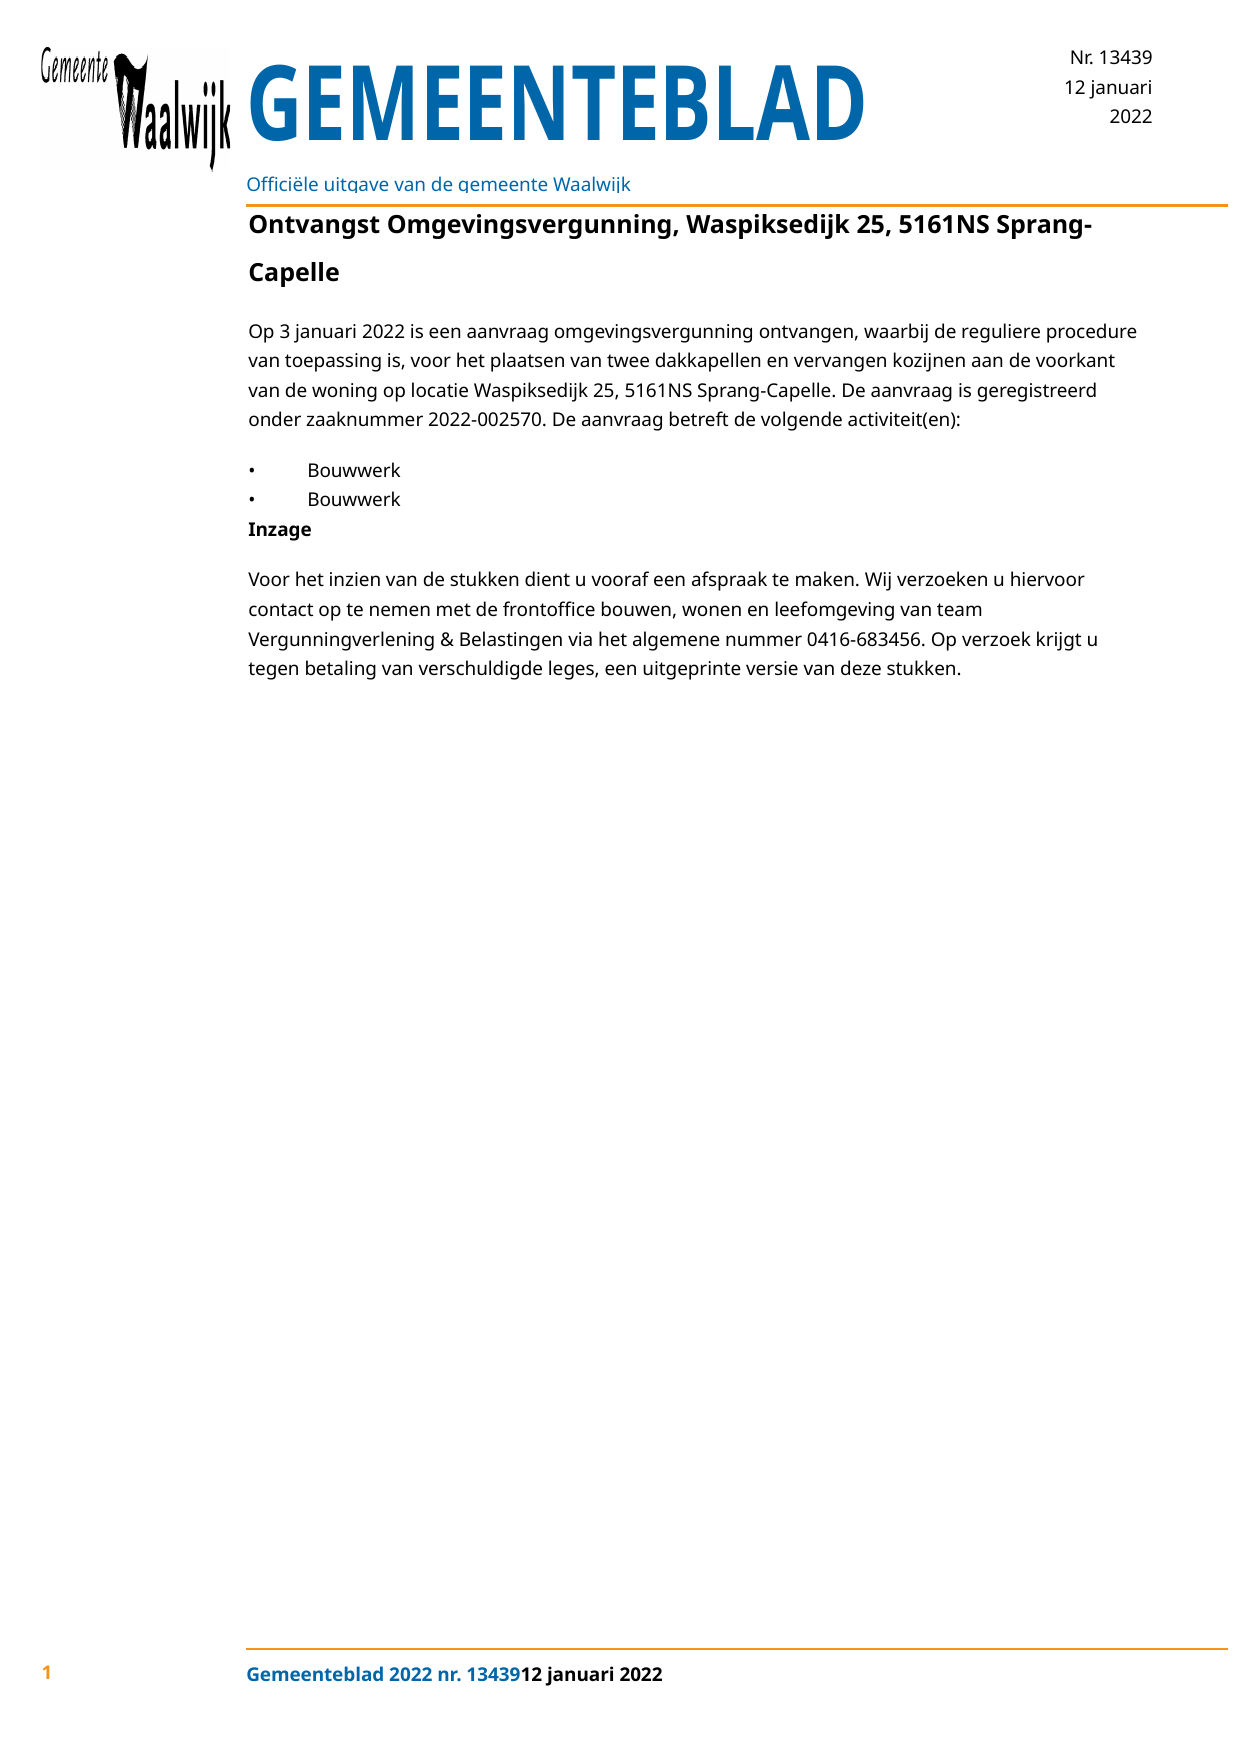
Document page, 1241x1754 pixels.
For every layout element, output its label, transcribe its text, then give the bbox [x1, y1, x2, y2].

text Op 3 januari 2022 is een aanvraag omgevingsvergunning ontvangen, waarbij de reguliere procedure van toepassing is, voor het plaatsen van twee dakkapellen en vervangen kozijnen aan de voorkant van de woning op locatie Waspiksedijk 25, 5161NS Sprang-Capelle. De aanvraag is geregistreerd onder zaaknummer 2022-002570. De aanvraag betreft de volgende activiteit(en): [248, 318, 1152, 432]
text Voor het inzien van de stukken dient u vooraf een afspraak te maken. Wij verzoeken u hiervoor contact op te nemen met de frontoffice bouwen, wonen en leefomgeving van team Vergunningverlening & Belastingen via het algemene nummer 0416-683456. Op verzoek krijgt u tegen betaling van verschuldigde leges, een uitgeprinte versie van deze stukken. [248, 567, 1152, 681]
list Bouwwerk [248, 487, 1152, 512]
list Bouwwerk [248, 457, 1152, 483]
text Ontvangst Omgevingsvergunning, Waspiksedijk 25, 5161NS Sprang-Capelle [248, 207, 1152, 288]
picture [41, 47, 231, 172]
text Inzage [248, 516, 1152, 542]
